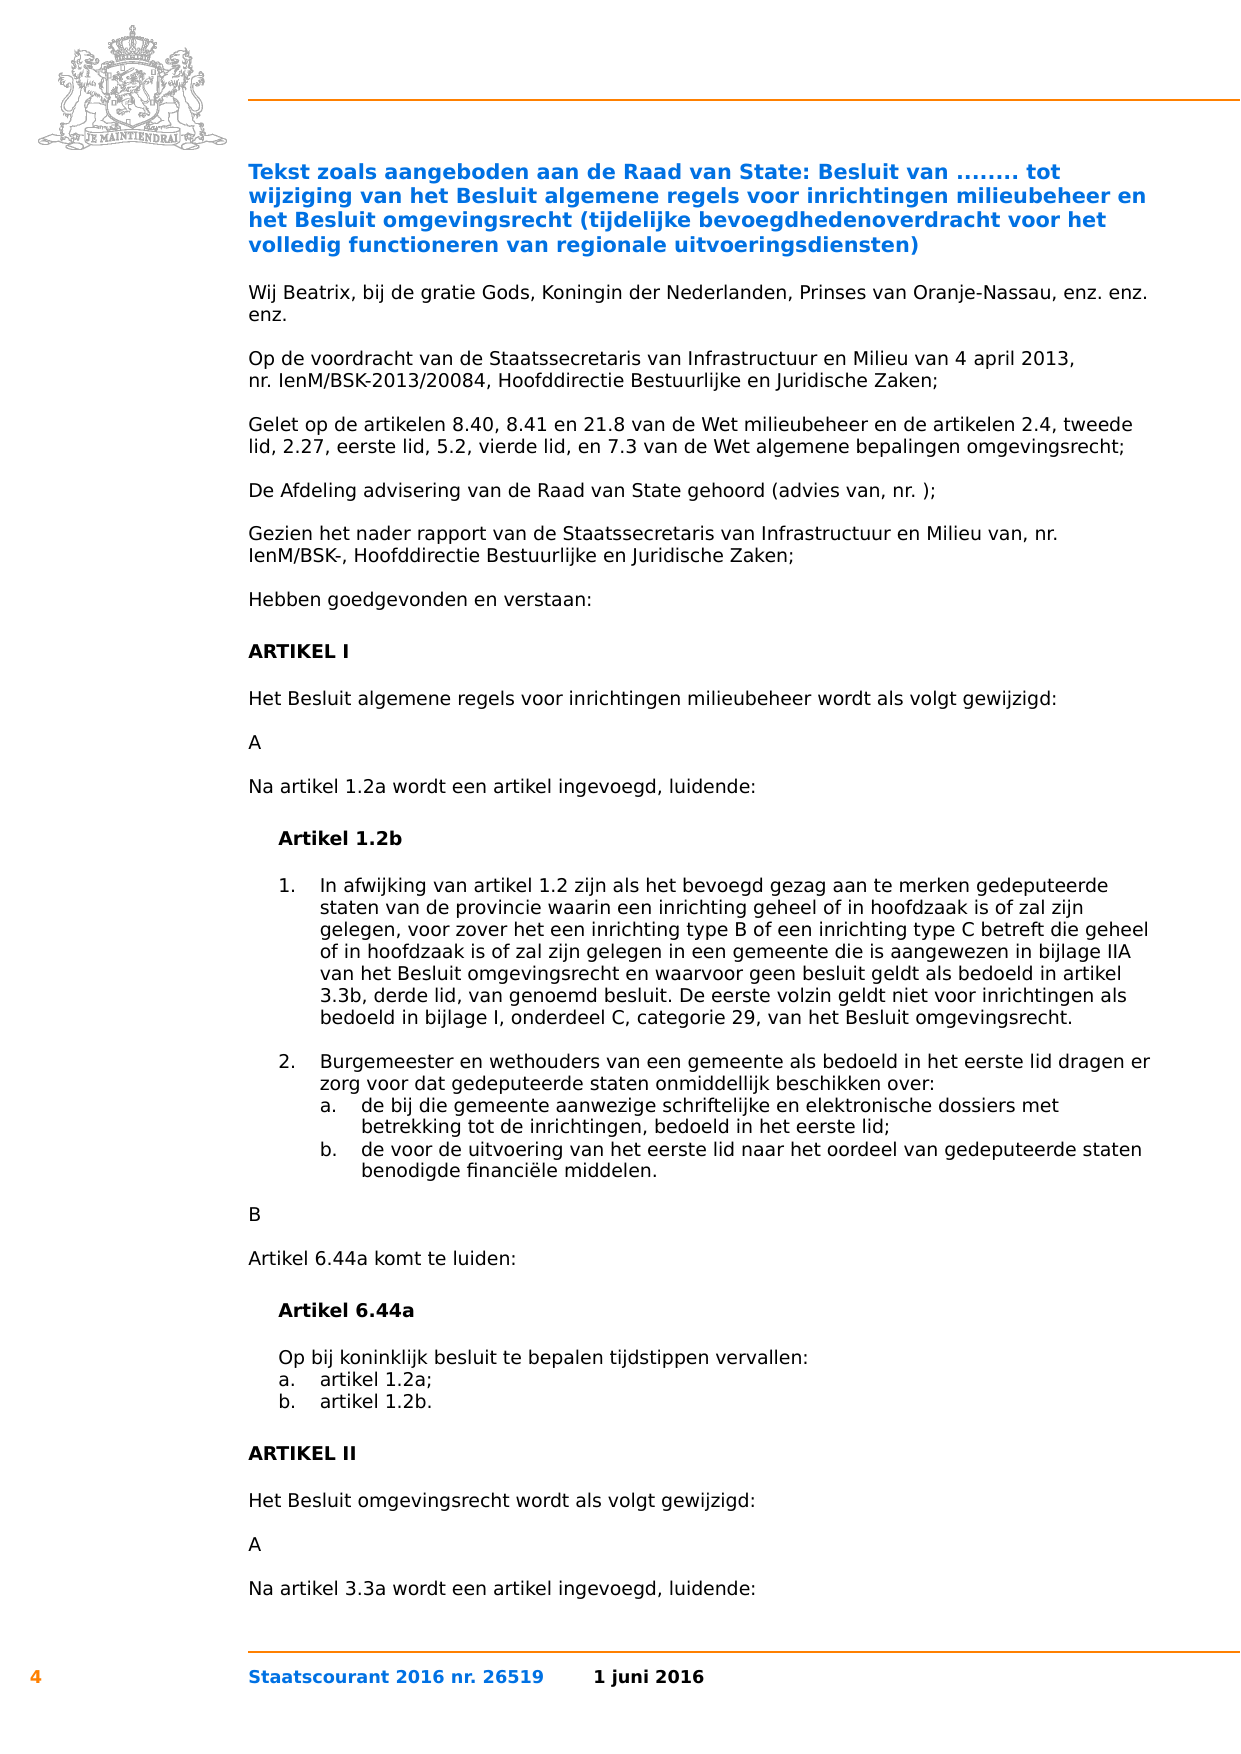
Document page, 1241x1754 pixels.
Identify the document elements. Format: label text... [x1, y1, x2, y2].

text A [248, 732, 1163, 754]
text A [248, 1534, 1163, 1556]
text Wij Beatrix, bij de gratie Gods, Koningin der Nederlanden, Prinses van Oranje-Nassau, enz. enz. enz. [248, 282, 1163, 326]
subtitle Tekst zoals aangeboden aan de Raad van State: Besluit van ........ tot wijziging van het Besluit algemene regels voor inrichtingen milieubeheer en het Besluit omgevingsrecht (tijdelijke bevoegdhedenoverdracht voor het volledig functioneren van regionale uitvoeringsdiensten) [248, 160, 1163, 257]
picture [38, 25, 227, 150]
text Gelet op de artikelen 8.40, 8.41 en 21.8 van de Wet milieubeheer en de artikelen 2.4, tweede lid, 2.27, eerste lid, 5.2, vierde lid, en 7.3 van de Wet algemene bepalingen omgevingsrecht; [248, 414, 1163, 458]
subtitle ARTIKEL I [248, 641, 1163, 663]
subtitle Artikel 1.2b [278, 828, 1163, 850]
text Op de voordracht van de Staatssecretaris van Infrastructuur en Milieu van 4 april 2013, nr. IenM/BSK-2013/20084, Hoofddirectie Bestuurlijke en Juridische Zaken; [248, 348, 1163, 392]
text B [248, 1204, 1163, 1226]
text b. de voor de uitvoering van het eerste lid naar het oordeel van gedeputeerde staten benodigde financiële middelen. [319, 1138, 1163, 1182]
text Na artikel 3.3a wordt een artikel ingevoegd, luidende: [248, 1578, 1163, 1600]
text a. artikel 1.2a; [278, 1369, 1163, 1391]
subtitle Artikel 6.44a [278, 1300, 1163, 1322]
text Artikel 6.44a komt te luiden: [248, 1248, 1163, 1270]
text a. de bij die gemeente aanwezige schriftelijke en elektronische dossiers met betrekking tot de inrichtingen, bedoeld in het eerste lid; [319, 1094, 1163, 1138]
text b. artikel 1.2b. [278, 1391, 1163, 1413]
subtitle ARTIKEL II [248, 1443, 1163, 1465]
text Het Besluit omgevingsrecht wordt als volgt gewijzigd: [248, 1490, 1163, 1512]
text 2. Burgemeester en wethouders van een gemeente als bedoeld in het eerste lid dragen er zorg voor dat gedeputeerde staten onmiddellijk beschikken over: [278, 1051, 1163, 1094]
text Hebben goedgevonden en verstaan: [248, 589, 1163, 611]
text Gezien het nader rapport van de Staatssecretaris van Infrastructuur en Milieu van, nr. IenM/BSK-, Hoofddirectie Bestuurlijke en Juridische Zaken; [248, 523, 1163, 567]
text Het Besluit algemene regels voor inrichtingen milieubeheer wordt als volgt gewijzigd: [248, 688, 1163, 710]
text Na artikel 1.2a wordt een artikel ingevoegd, luidende: [248, 776, 1163, 798]
text 1. In afwijking van artikel 1.2 zijn als het bevoegd gezag aan te merken gedeputeerde staten van de provincie waarin een inrichting geheel of in hoofdzaak is of zal zijn gelegen, voor zover het een inrichting type B of een inrichting type C betreft die geheel of in hoofdzaak is of zal zijn gelegen in een gemeente die is aangewezen in bijlage IIA van het Besluit omgevingsrecht en waarvoor geen besluit geldt als bedoeld in artikel 3.3b, derde lid, van genoemd besluit. De eerste volzin geldt niet voor inrichtingen als bedoeld in bijlage I, onderdeel C, categorie 29, van het Besluit omgevingsrecht. [278, 875, 1163, 1029]
text Op bij koninklijk besluit te bepalen tijdstippen vervallen: [278, 1347, 1163, 1369]
text De Afdeling advisering van de Raad van State gehoord (advies van, nr. ); [248, 479, 1163, 501]
